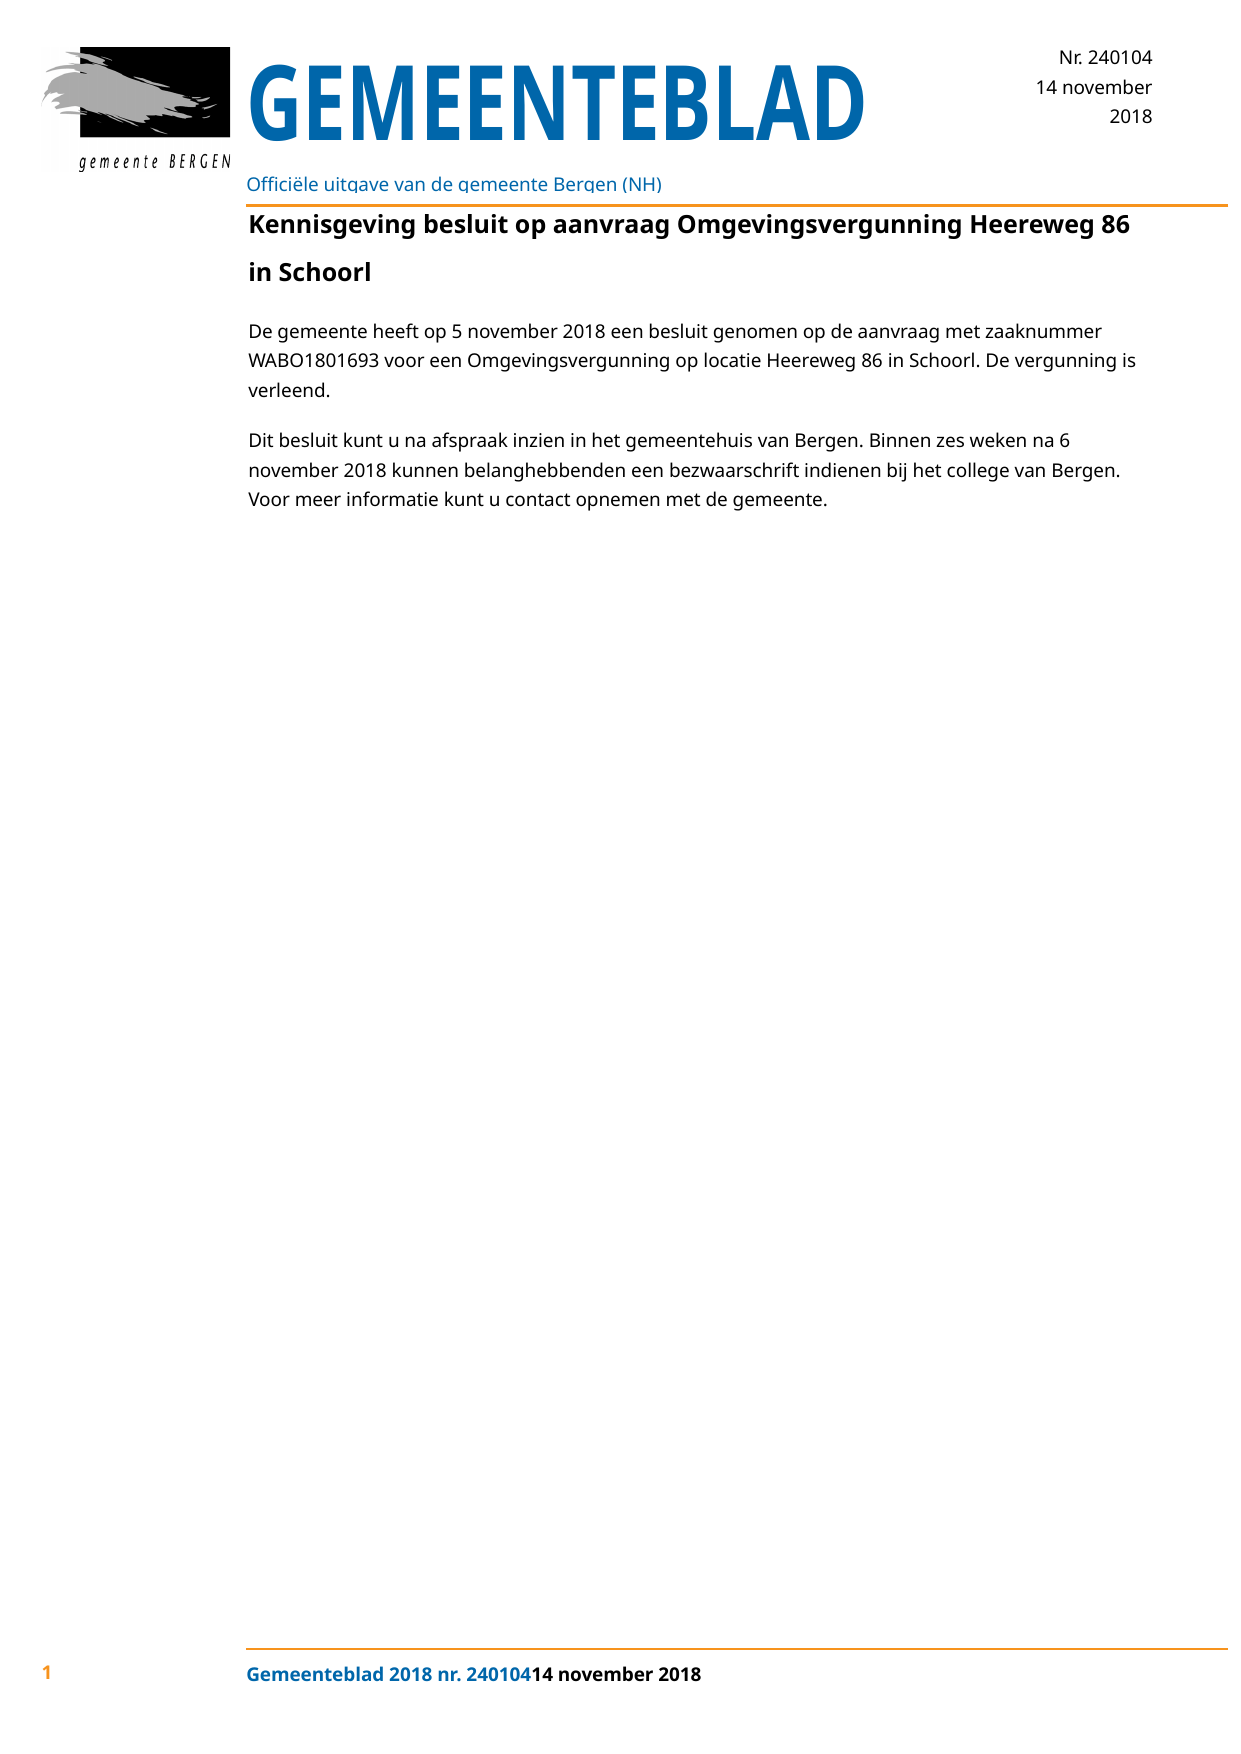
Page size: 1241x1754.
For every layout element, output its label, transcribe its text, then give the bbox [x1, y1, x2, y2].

picture [41, 47, 231, 172]
text De gemeente heeft op 5 november 2018 een besluit genomen op de aanvraag met zaaknummer WABO1801693 voor een Omgevingsvergunning op locatie Heereweg 86 in Schoorl. De vergunning is verleend. [248, 318, 1152, 403]
text Dit besluit kunt u na afspraak inzien in het gemeentehuis van Bergen. Binnen zes weken na 6 november 2018 kunnen belanghebbenden een bezwaarschrift indienen bij het college van Bergen. Voor meer informatie kunt u contact opnemen met de gemeente. [248, 427, 1152, 512]
text Kennisgeving besluit op aanvraag Omgevingsvergunning Heereweg 86 in Schoorl [248, 207, 1152, 288]
